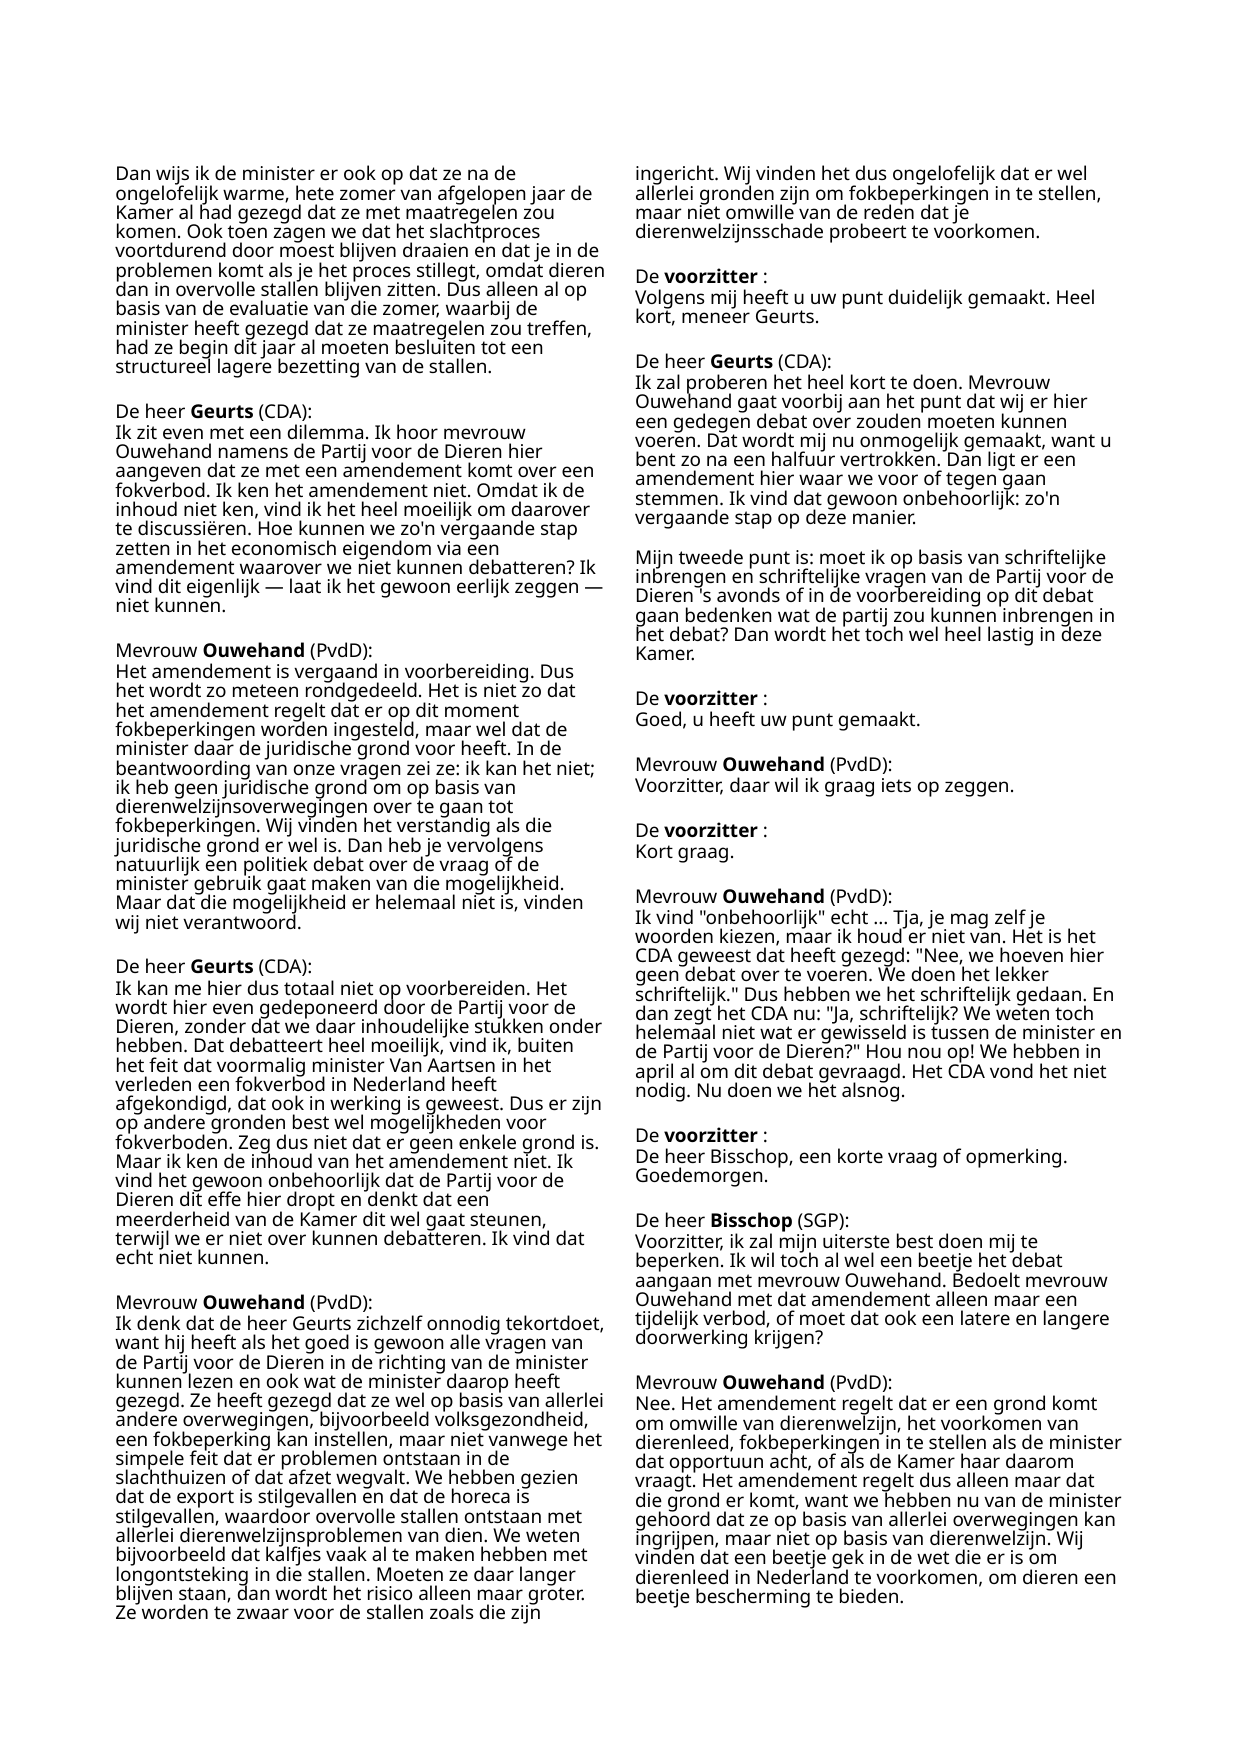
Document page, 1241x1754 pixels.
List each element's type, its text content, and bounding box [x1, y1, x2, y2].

text De heer Geurts (CDA): [115, 398, 605, 424]
text De voorzitter : [635, 685, 1125, 711]
text Kort graag. [635, 843, 1125, 862]
text Dan wijs ik de minister er ook op dat ze na de ongelofelijk warme, hete zomer van afgelopen jaar de Kamer al had gezegd dat ze met maatregelen zou komen. Ook toen zagen we dat het slachtproces voortdurend door moest blijven draaien en dat je in de problemen komt als je het proces stillegt, omdat dieren dan in overvolle stallen blijven zitten. Dus alleen al op basis van de evaluatie van die zomer, waarbij de minister heeft gezegd dat ze maatregelen zou treffen, had ze begin dit jaar al moeten besluiten tot een structureel lagere bezetting van de stallen. [115, 165, 605, 377]
text Ik vind "onbehoorlijk" echt ... Tja, je mag zelf je woorden kiezen, maar ik houd er niet van. Het is het CDA geweest dat heeft gezegd: "Nee, we hoeven hier geen debat over te voeren. We doen het lekker schriftelijk." Dus hebben we het schriftelijk gedaan. En dan zegt het CDA nu: "Ja, schriftelijk? We weten toch helemaal niet wat er gewisseld is tussen de minister en de Partij voor de Dieren?" Hou nou op! We hebben in april al om dit debat gevraagd. Het CDA vond het niet nodig. Nu doen we het alsnog. [635, 909, 1125, 1101]
text De voorzitter : [635, 817, 1125, 843]
text Goed, u heeft uw punt gemaakt. [635, 711, 1125, 730]
text Mevrouw Ouwehand (PvdD): [115, 637, 605, 663]
text Mevrouw Ouwehand (PvdD): [635, 751, 1125, 777]
text De heer Geurts (CDA): [115, 954, 605, 979]
text Het amendement is vergaand in voorbereiding. Dus het wordt zo meteen rondgedeeld. Het is niet zo dat het amendement regelt dat er op dit moment fokbeperkingen worden ingesteld, maar wel dat de minister daar de juridische grond voor heeft. In de beantwoording van onze vragen zei ze: ik kan het niet; ik heb geen juridische grond om op basis van dierenwelzijnsoverwegingen over te gaan tot fokbeperkingen. Wij vinden het verstandig als die juridische grond er wel is. Dan heb je vervolgens natuurlijk een politiek debat over de vraag of de minister gebruik gaat maken van die mogelijkheid. Maar dat die mogelijkheid er helemaal niet is, vinden wij niet verantwoord. [115, 663, 605, 933]
text Mevrouw Ouwehand (PvdD): [635, 1369, 1125, 1395]
text De heer Bisschop (SGP): [635, 1207, 1125, 1233]
text De heer Geurts (CDA): [635, 348, 1125, 374]
text Mevrouw Ouwehand (PvdD): [635, 883, 1125, 909]
text De heer Bisschop, een korte vraag of opmerking. Goedemorgen. [635, 1148, 1125, 1186]
text Mijn tweede punt is: moet ik op basis van schriftelijke inbrengen en schriftelijke vragen van de Partij voor de Dieren 's avonds of in de voorbereiding op dit debat gaan bedenken wat de partij zou kunnen inbrengen in het debat? Dan wordt het toch wel heel lastig in deze Kamer. [635, 549, 1125, 664]
text Nee. Het amendement regelt dat er een grond komt om omwille van dierenwelzijn, het voorkomen van dierenleed, fokbeperkingen in te stellen als de minister dat opportuun acht, of als de Kamer haar daarom vraagt. Het amendement regelt dus alleen maar dat die grond er komt, want we hebben nu van de minister gehoord dat ze op basis van allerlei overwegingen kan ingrijpen, maar niet op basis van dierenwelzijn. Wij vinden dat een beetje gek in de wet die er is om dierenleed in Nederland te voorkomen, om dieren een beetje bescherming te bieden. [635, 1395, 1125, 1607]
text Ik zal proberen het heel kort te doen. Mevrouw Ouwehand gaat voorbij aan het punt dat wij er hier een gedegen debat over zouden moeten kunnen voeren. Dat wordt mij nu onmogelijk gemaakt, want u bent zo na een halfuur vertrokken. Dan ligt er een amendement hier waar we voor of tegen gaan stemmen. Ik vind dat gewoon onbehoorlijk: zo'n vergaande stap op deze manier. [635, 374, 1125, 528]
text Ik zit even met een dilemma. Ik hoor mevrouw Ouwehand namens de Partij voor de Dieren hier aangeven dat ze met een amendement komt over een fokverbod. Ik ken het amendement niet. Omdat ik de inhoud niet ken, vind ik het heel moeilijk om daarover te discussiëren. Hoe kunnen we zo'n vergaande stap zetten in het economisch eigendom via een amendement waarover we niet kunnen debatteren? Ik vind dit eigenlijk — laat ik het gewoon eerlijk zeggen — niet kunnen. [115, 424, 605, 617]
text De voorzitter : [635, 263, 1125, 289]
text Ik denk dat de heer Geurts zichzelf onnodig tekortdoet, want hij heeft als het goed is gewoon alle vragen van de Partij voor de Dieren in de richting van de minister kunnen lezen en ook wat de minister daarop heeft gezegd. Ze heeft gezegd dat ze wel op basis van allerlei andere overwegingen, bijvoorbeeld volksgezondheid, een fokbeperking kan instellen, maar niet vanwege het simpele feit dat er problemen ontstaan in de slachthuizen of dat afzet wegvalt. We hebben gezien dat de export is stilgevallen en dat de horeca is stilgevallen, waardoor overvolle stallen ontstaan met allerlei dierenwelzijnsproblemen van dien. We weten bijvoorbeeld dat kalfjes vaak al te maken hebben met longontsteking in die stallen. Moeten ze daar langer blijven staan, dan wordt het risico alleen maar groter. Ze worden te zwaar voor de stallen zoals die zijn [115, 1315, 605, 1623]
text Mevrouw Ouwehand (PvdD): [115, 1289, 605, 1315]
text Volgens mij heeft u uw punt duidelijk gemaakt. Heel kort, meneer Geurts. [635, 289, 1125, 327]
text Voorzitter, ik zal mijn uiterste best doen mij te beperken. Ik wil toch al wel een beetje het debat aangaan met mevrouw Ouwehand. Bedoelt mevrouw Ouwehand met dat amendement alleen maar een tijdelijk verbod, of moet dat ook een latere en langere doorwerking krijgen? [635, 1233, 1125, 1349]
text De voorzitter : [635, 1122, 1125, 1148]
text Ik kan me hier dus totaal niet op voorbereiden. Het wordt hier even gedeponeerd door de Partij voor de Dieren, zonder dat we daar inhoudelijke stukken onder hebben. Dat debatteert heel moeilijk, vind ik, buiten het feit dat voormalig minister Van Aartsen in het verleden een fokverbod in Nederland heeft afgekondigd, dat ook in werking is geweest. Dus er zijn op andere gronden best wel mogelijkheden voor fokverboden. Zeg dus niet dat er geen enkele grond is. Maar ik ken de inhoud van het amendement niet. Ik vind het gewoon onbehoorlijk dat de Partij voor de Dieren dit effe hier dropt en denkt dat een meerderheid van de Kamer dit wel gaat steunen, terwijl we er niet over kunnen debatteren. Ik vind dat echt niet kunnen. [115, 979, 605, 1268]
text ingericht. Wij vinden het dus ongelofelijk dat er wel allerlei gronden zijn om fokbeperkingen in te stellen, maar niet omwille van de reden dat je dierenwelzijnsschade probeert te voorkomen. [635, 165, 1125, 242]
text Voorzitter, daar wil ik graag iets op zeggen. [635, 777, 1125, 796]
